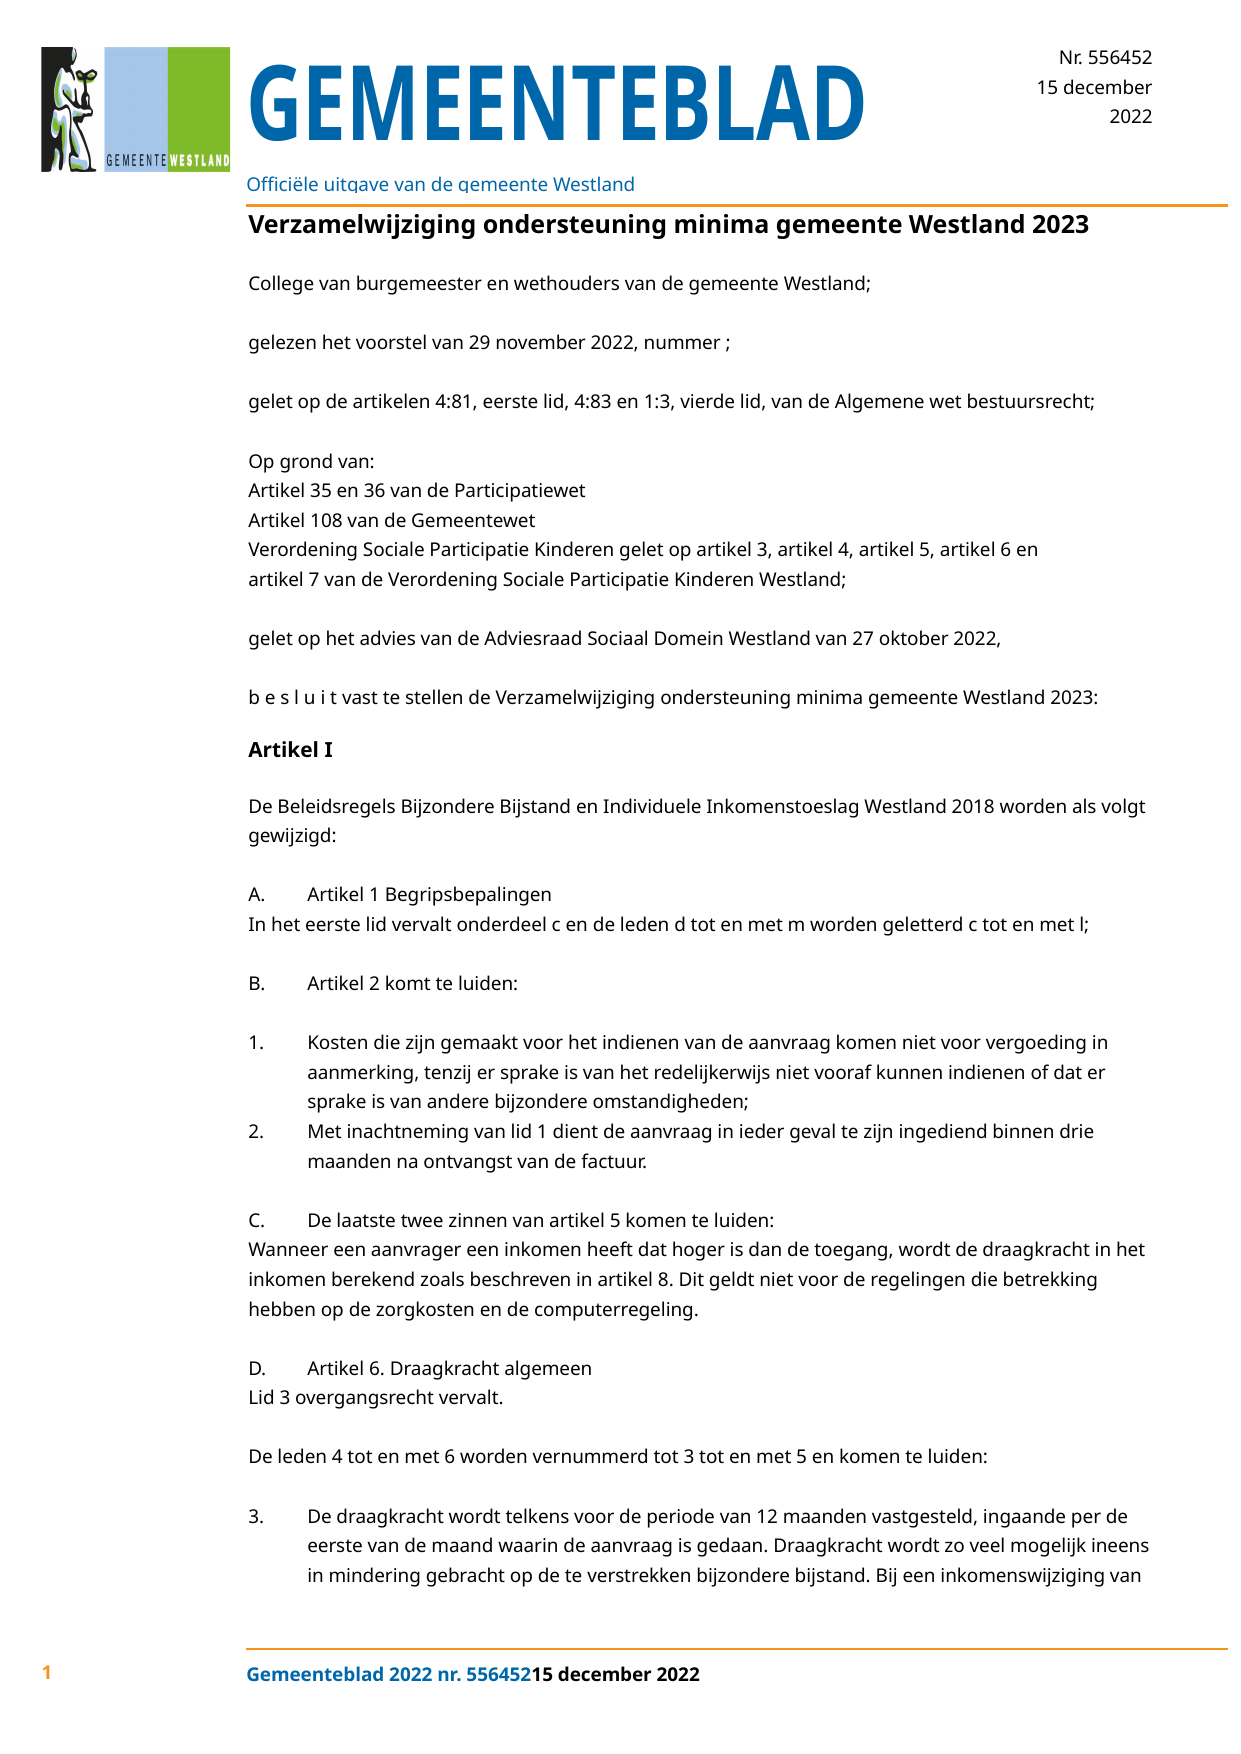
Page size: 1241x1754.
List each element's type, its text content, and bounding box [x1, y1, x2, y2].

text Lid 3 overgangsrecht vervalt. [248, 1384, 1152, 1410]
text gelet op de artikelen 4:81, eerste lid, 4:83 en 1:3, vierde lid, van de Algemene wet bestuursrecht; [248, 389, 1152, 414]
text artikel 7 van de Verordening Sociale Participatie Kinderen Westland; [248, 566, 1152, 592]
text gelezen het voorstel van 29 november 2022, nummer ; [248, 329, 1152, 355]
list De laatste twee zinnen van artikel 5 komen te luiden: [248, 1207, 1152, 1233]
text De Beleidsregels Bijzondere Bijstand en Individuele Inkomenstoeslag Westland 2018 worden als volgt gewijzigd: [248, 793, 1152, 848]
list Met inachtneming van lid 1 dient de aanvraag in ieder geval te zijn ingediend binnen drie maanden na ontvangst van de factuur. [248, 1118, 1152, 1174]
text Wanneer een aanvrager een inkomen heeft dat hoger is dan de toegang, wordt de draagkracht in het inkomen berekend zoals beschreven in artikel 8. Dit geldt niet voor de regelingen die betrekking hebben op de zorgkosten en de computerregeling. [248, 1237, 1152, 1322]
text Verzamelwijziging ondersteuning minima gemeente Westland 2023 [248, 207, 1152, 241]
text Op grond van: [248, 448, 1152, 473]
list De draagkracht wordt telkens voor de periode van 12 maanden vastgesteld, ingaande per de eerste van de maand waarin de aanvraag is gedaan. Draagkracht wordt zo veel mogelijk ineens in mindering gebracht op de te verstrekken bijzondere bijstand. Bij een inkomenswijziging van [248, 1503, 1152, 1588]
text Artikel 108 van de Gemeentewet [248, 507, 1152, 533]
text Verordening Sociale Participatie Kinderen gelet op artikel 3, artikel 4, artikel 5, artikel 6 en [248, 537, 1152, 562]
list Kosten die zijn gemaakt voor het indienen van de aanvraag komen niet voor vergoeding in aanmerking, tenzij er sprake is van het redelijkerwijs niet vooraf kunnen indienen of dat er sprake is van andere bijzondere omstandigheden; [248, 1029, 1152, 1114]
text gelet op het advies van de Adviesraad Sociaal Domein Westland van 27 oktober 2022, [248, 625, 1152, 651]
list Artikel 1 Begripsbepalingen [248, 882, 1152, 907]
picture [41, 47, 231, 172]
list Artikel 6. Draagkracht algemeen [248, 1355, 1152, 1381]
list Artikel 2 komt te luiden: [248, 970, 1152, 996]
text Artikel I [248, 735, 1152, 763]
text Artikel 35 en 36 van de Participatiewet [248, 477, 1152, 503]
text De leden 4 tot en met 6 worden vernummerd tot 3 tot en met 5 en komen te luiden: [248, 1444, 1152, 1469]
text In het eerste lid vervalt onderdeel c en de leden d tot en met m worden geletterd c tot en met l; [248, 911, 1152, 937]
text b e s l u i t vast te stellen de Verzamelwijziging ondersteuning minima gemeente Westland 2023: [248, 684, 1152, 710]
text College van burgemeester en wethouders van de gemeente Westland; [248, 270, 1152, 296]
